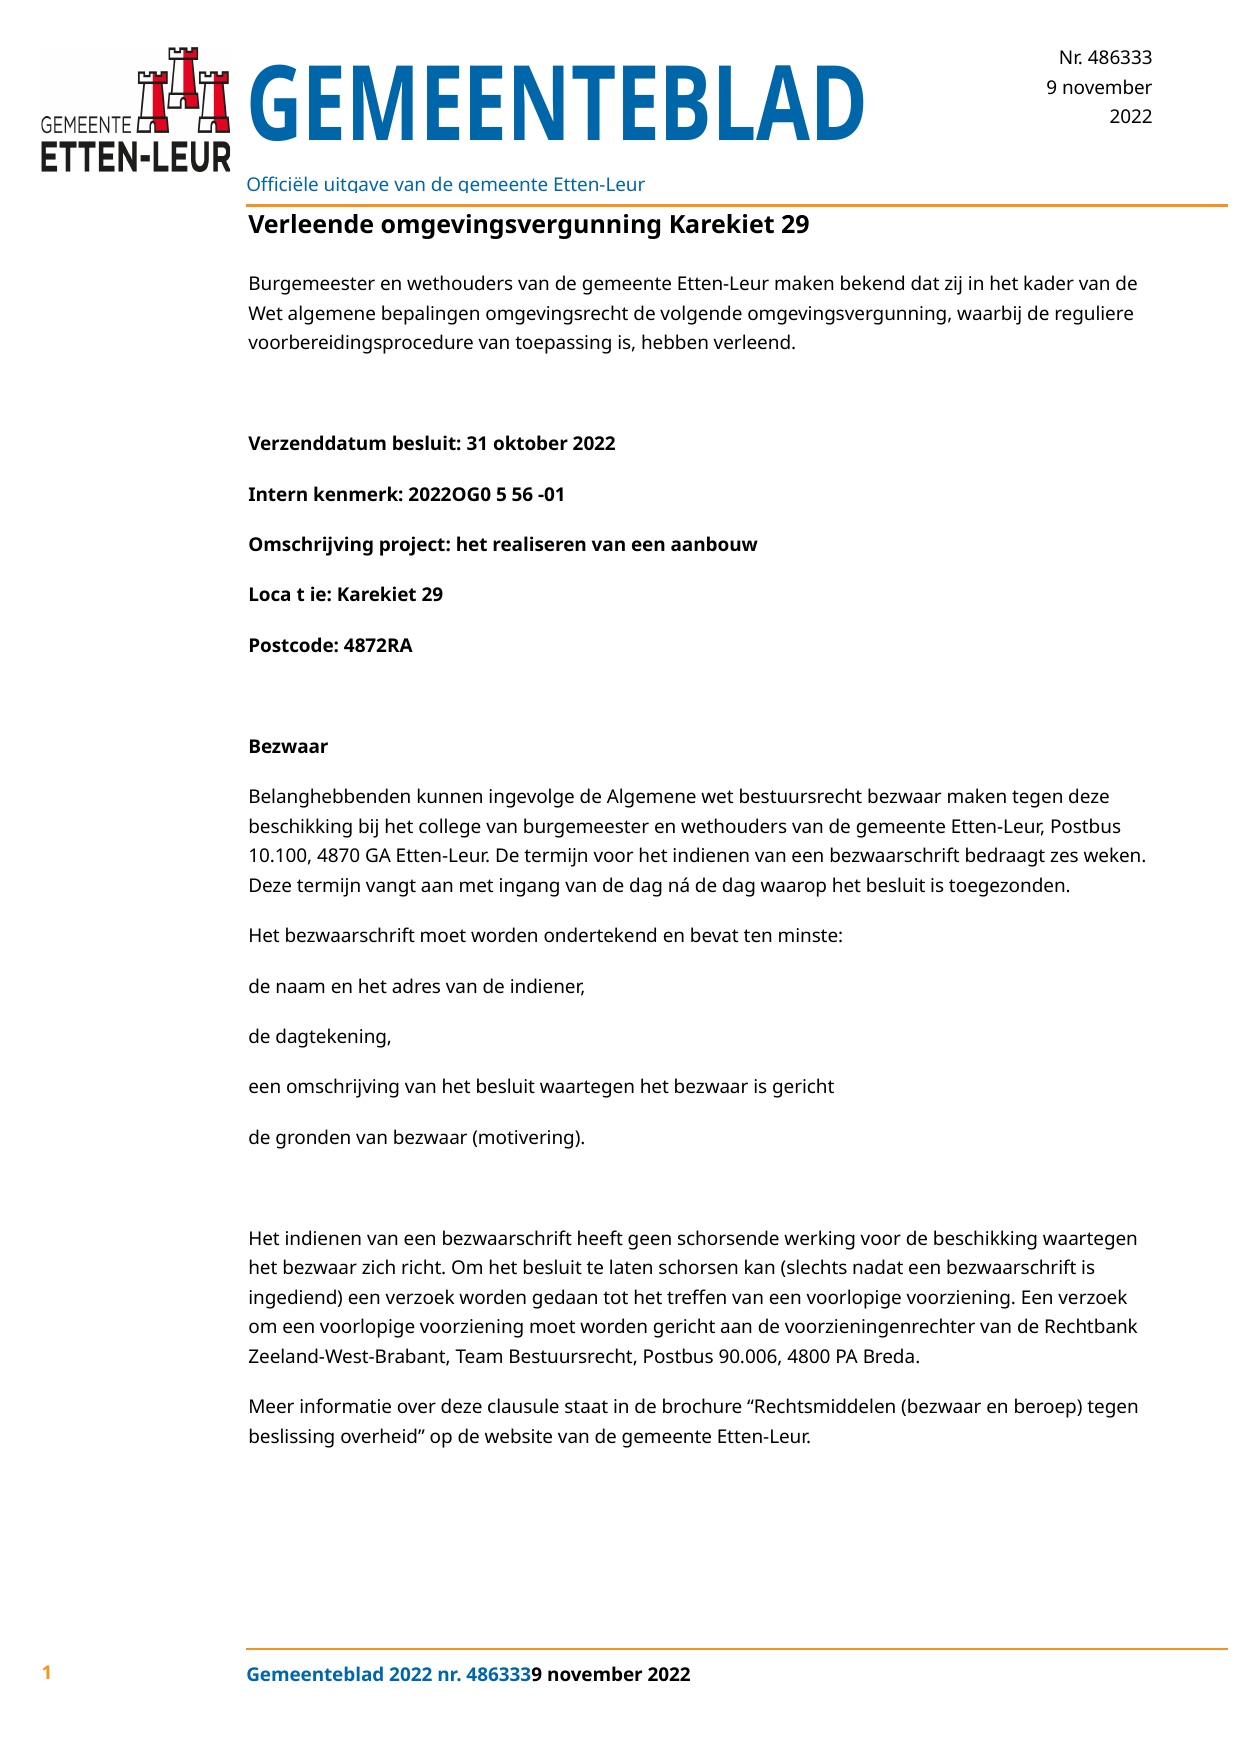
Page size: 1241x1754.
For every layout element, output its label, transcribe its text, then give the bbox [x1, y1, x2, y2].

picture [41, 47, 231, 172]
text een omschrijving van het besluit waartegen het bezwaar is gericht [248, 1074, 1152, 1099]
text de gronden van bezwaar (motivering). [248, 1124, 1152, 1150]
text Intern kenmerk: 2022OG0 5 56 -01 [248, 481, 1152, 506]
text de dagtekening, [248, 1023, 1152, 1049]
text de naam en het adres van de indiener, [248, 973, 1152, 998]
text Verleende omgevingsvergunning Karekiet 29 [248, 207, 1152, 241]
text Verzenddatum besluit: 31 oktober 2022 [248, 430, 1152, 456]
text Belanghebbenden kunnen ingevolge de Algemene wet bestuursrecht bezwaar maken tegen deze beschikking bij het college van burgemeester en wethouders van de gemeente Etten-Leur, Postbus 10.100, 4870 GA Etten-Leur. De termijn voor het indienen van een bezwaarschrift bedraagt zes weken. Deze termijn vangt aan met ingang van de dag ná de dag waarop het besluit is toegezonden. [248, 783, 1152, 898]
text Meer informatie over deze clausule staat in de brochure “Rechtsmiddelen (bezwaar en beroep) tegen beslissing overheid” op de website van de gemeente Etten-Leur. [248, 1394, 1152, 1449]
text Loca t ie: Karekiet 29 [248, 582, 1152, 607]
text Het bezwaarschrift moet worden ondertekend en bevat ten minste: [248, 922, 1152, 948]
text Omschrijving project: het realiseren van een aanbouw [248, 531, 1152, 557]
text Burgemeester en wethouders van de gemeente Etten-Leur maken bekend dat zij in het kader van de Wet algemene bepalingen omgevingsrecht de volgende omgevingsvergunning, waarbij de reguliere voorbereidingsprocedure van toepassing is, hebben verleend. [248, 270, 1152, 355]
text Postcode: 4872RA [248, 632, 1152, 658]
text Het indienen van een bezwaarschrift heeft geen schorsende werking voor de beschikking waartegen het bezwaar zich richt. Om het besluit te laten schorsen kan (slechts nadat een bezwaarschrift is ingediend) een verzoek worden gedaan tot het treffen van een voorlopige voorziening. Een verzoek om een voorlopige voorziening moet worden gericht aan de voorzieningenrechter van de Rechtbank Zeeland-West-Brabant, Team Bestuursrecht, Postbus 90.006, 4800 PA Breda. [248, 1225, 1152, 1369]
text Bezwaar [248, 733, 1152, 758]
